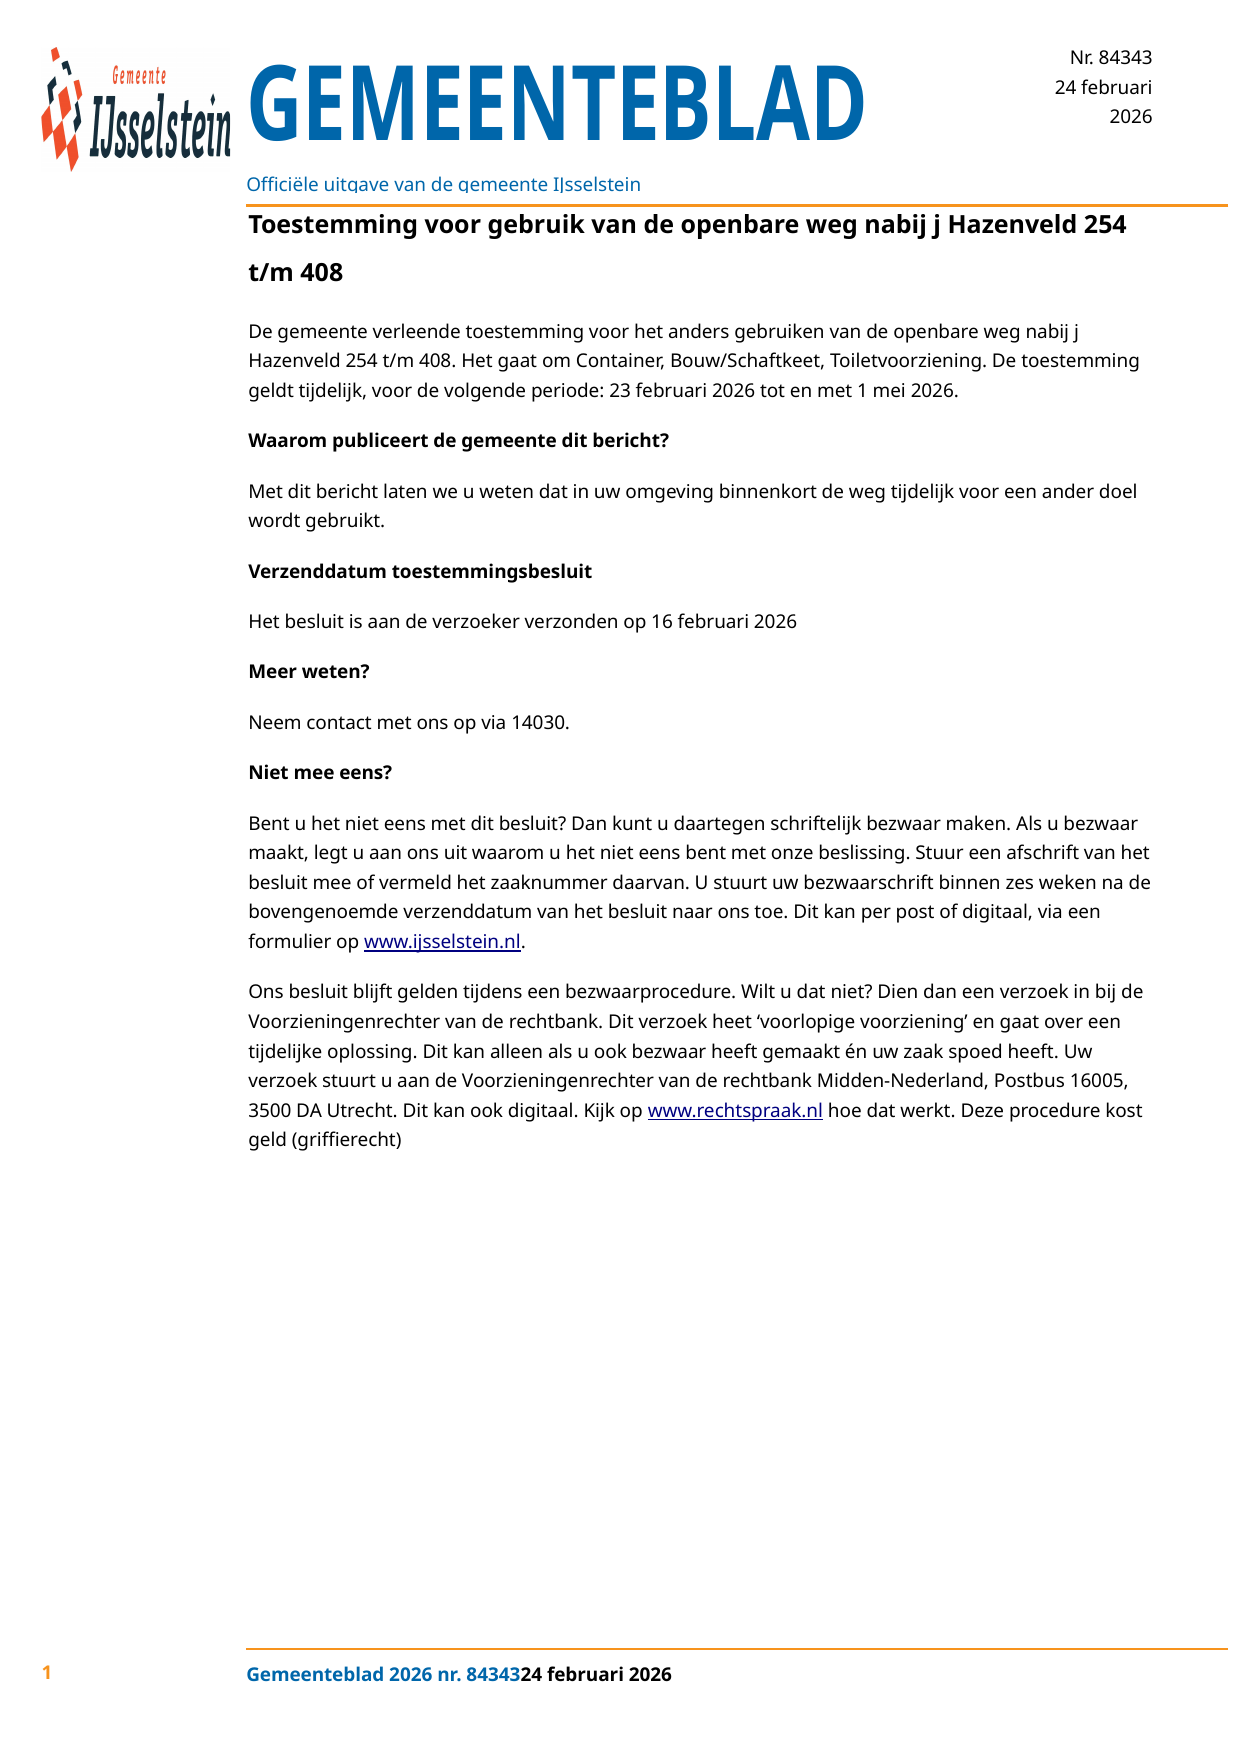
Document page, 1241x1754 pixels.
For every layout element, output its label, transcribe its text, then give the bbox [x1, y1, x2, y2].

text Het besluit is aan de verzoeker verzonden op 16 februari 2026 [248, 608, 1152, 634]
picture [41, 47, 231, 172]
text Neem contact met ons op via 14030. [248, 709, 1152, 735]
text Bent u het niet eens met dit besluit? Dan kunt u daartegen schriftelijk bezwaar maken. Als u bezwaar maakt, legt u aan ons uit waarom u het niet eens bent met onze beslissing. Stuur een afschrift van het besluit mee of vermeld het zaaknummer daarvan. U stuurt uw bezwaarschrift binnen zes weken na de bovengenoemde verzenddatum van het besluit naar ons toe. Dit kan per post of digitaal, via een formulier op www.ijsselstein.nl. [248, 810, 1152, 954]
text Verzenddatum toestemmingsbesluit [248, 558, 1152, 584]
text De gemeente verleende toestemming voor het anders gebruiken van de openbare weg nabij j Hazenveld 254 t/m 408. Het gaat om Container, Bouw/Schaftkeet, Toiletvoorziening. De toestemming geldt tijdelijk, voor de volgende periode: 23 februari 2026 tot en met 1 mei 2026. [248, 318, 1152, 403]
text Met dit bericht laten we u weten dat in uw omgeving binnenkort de weg tijdelijk voor een ander doel wordt gebruikt. [248, 478, 1152, 533]
text Niet mee eens? [248, 759, 1152, 785]
text Toestemming voor gebruik van de openbare weg nabij j Hazenveld 254 t/m 408 [248, 207, 1152, 288]
text Ons besluit blijft gelden tijdens een bezwaarprocedure. Wilt u dat niet? Dien dan een verzoek in bij de Voorzieningenrechter van de rechtbank. Dit verzoek heet ‘voorlopige voorziening’ en gaat over een tijdelijke oplossing. Dit kan alleen als u ook bezwaar heeft gemaakt én uw zaak spoed heeft. Uw verzoek stuurt u aan de Voorzieningenrechter van de rechtbank Midden-Nederland, Postbus 16005, 3500 DA Utrecht. Dit kan ook digitaal. Kijk op www.rechtspraak.nl hoe dat werkt. Deze procedure kost geld (griffierecht) [248, 979, 1152, 1152]
text Waarom publiceert de gemeente dit bericht? [248, 427, 1152, 453]
text Meer weten? [248, 659, 1152, 684]
